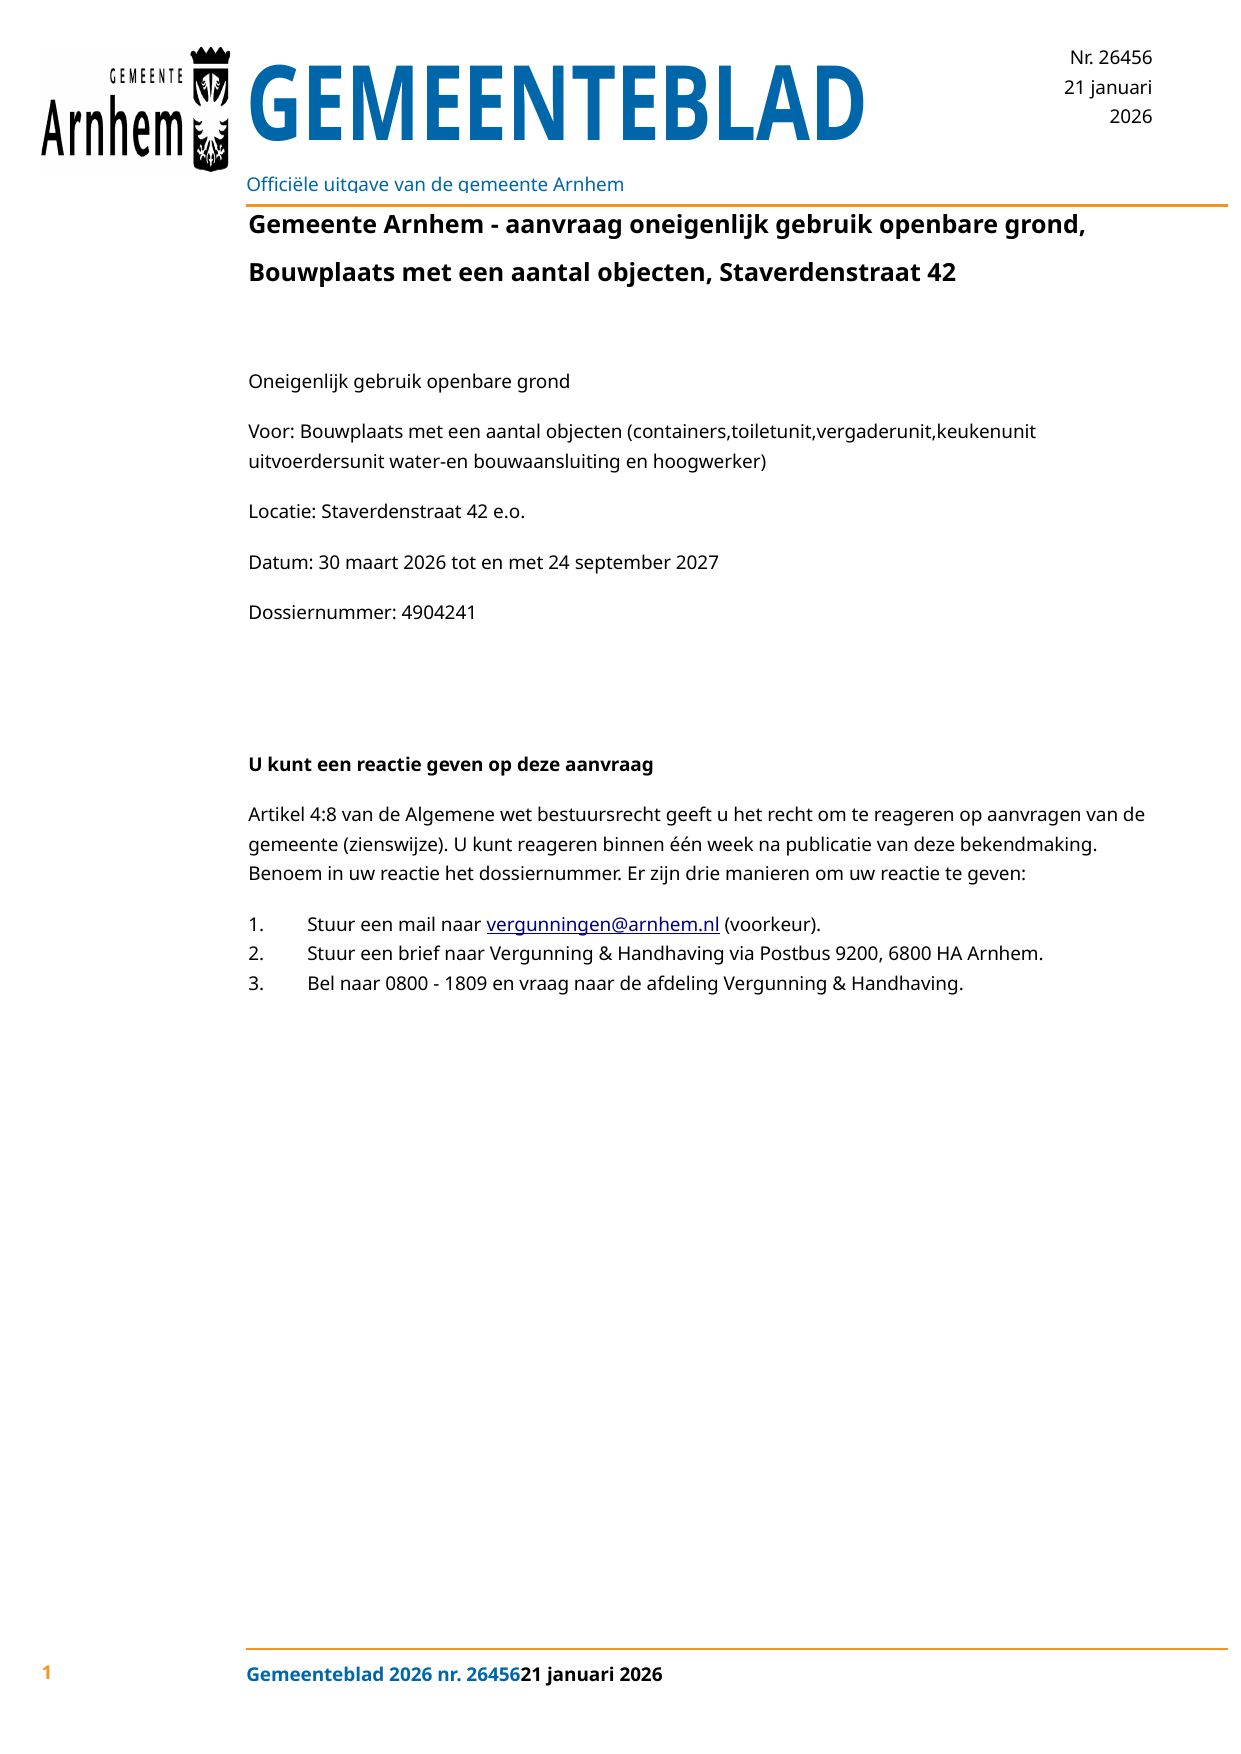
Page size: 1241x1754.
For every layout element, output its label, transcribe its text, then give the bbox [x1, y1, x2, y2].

text Oneigenlijk gebruik openbare grond [248, 368, 1152, 394]
text Voor: Bouwplaats met een aantal objecten (containers,toiletunit,vergaderunit,keukenunit uitvoerdersunit water-en bouwaansluiting en hoogwerker) [248, 419, 1152, 474]
text U kunt een reactie geven op deze aanvraag [248, 751, 1152, 777]
list Stuur een mail naar vergunningen@arnhem.nl (voorkeur). [248, 911, 1152, 937]
text Datum: 30 maart 2026 tot en met 24 september 2027 [248, 549, 1152, 575]
text Gemeente Arnhem - aanvraag oneigenlijk gebruik openbare grond, Bouwplaats met een aantal objecten, Staverdenstraat 42 [248, 207, 1152, 288]
picture [41, 47, 231, 172]
list Bel naar 0800 - 1809 en vraag naar de afdeling Vergunning & Handhaving. [248, 970, 1152, 996]
text Locatie: Staverdenstraat 42 e.o. [248, 499, 1152, 524]
list Stuur een brief naar Vergunning & Handhaving via Postbus 9200, 6800 HA Arnhem. [248, 940, 1152, 966]
text Dossiernummer: 4904241 [248, 599, 1152, 625]
text Artikel 4:8 van de Algemene wet bestuursrecht geeft u het recht om te reageren op aanvragen van de gemeente (zienswijze). U kunt reageren binnen één week na publicatie van deze bekendmaking. Benoem in uw reactie het dossiernummer. Er zijn drie manieren om uw reactie te geven: [248, 801, 1152, 886]
